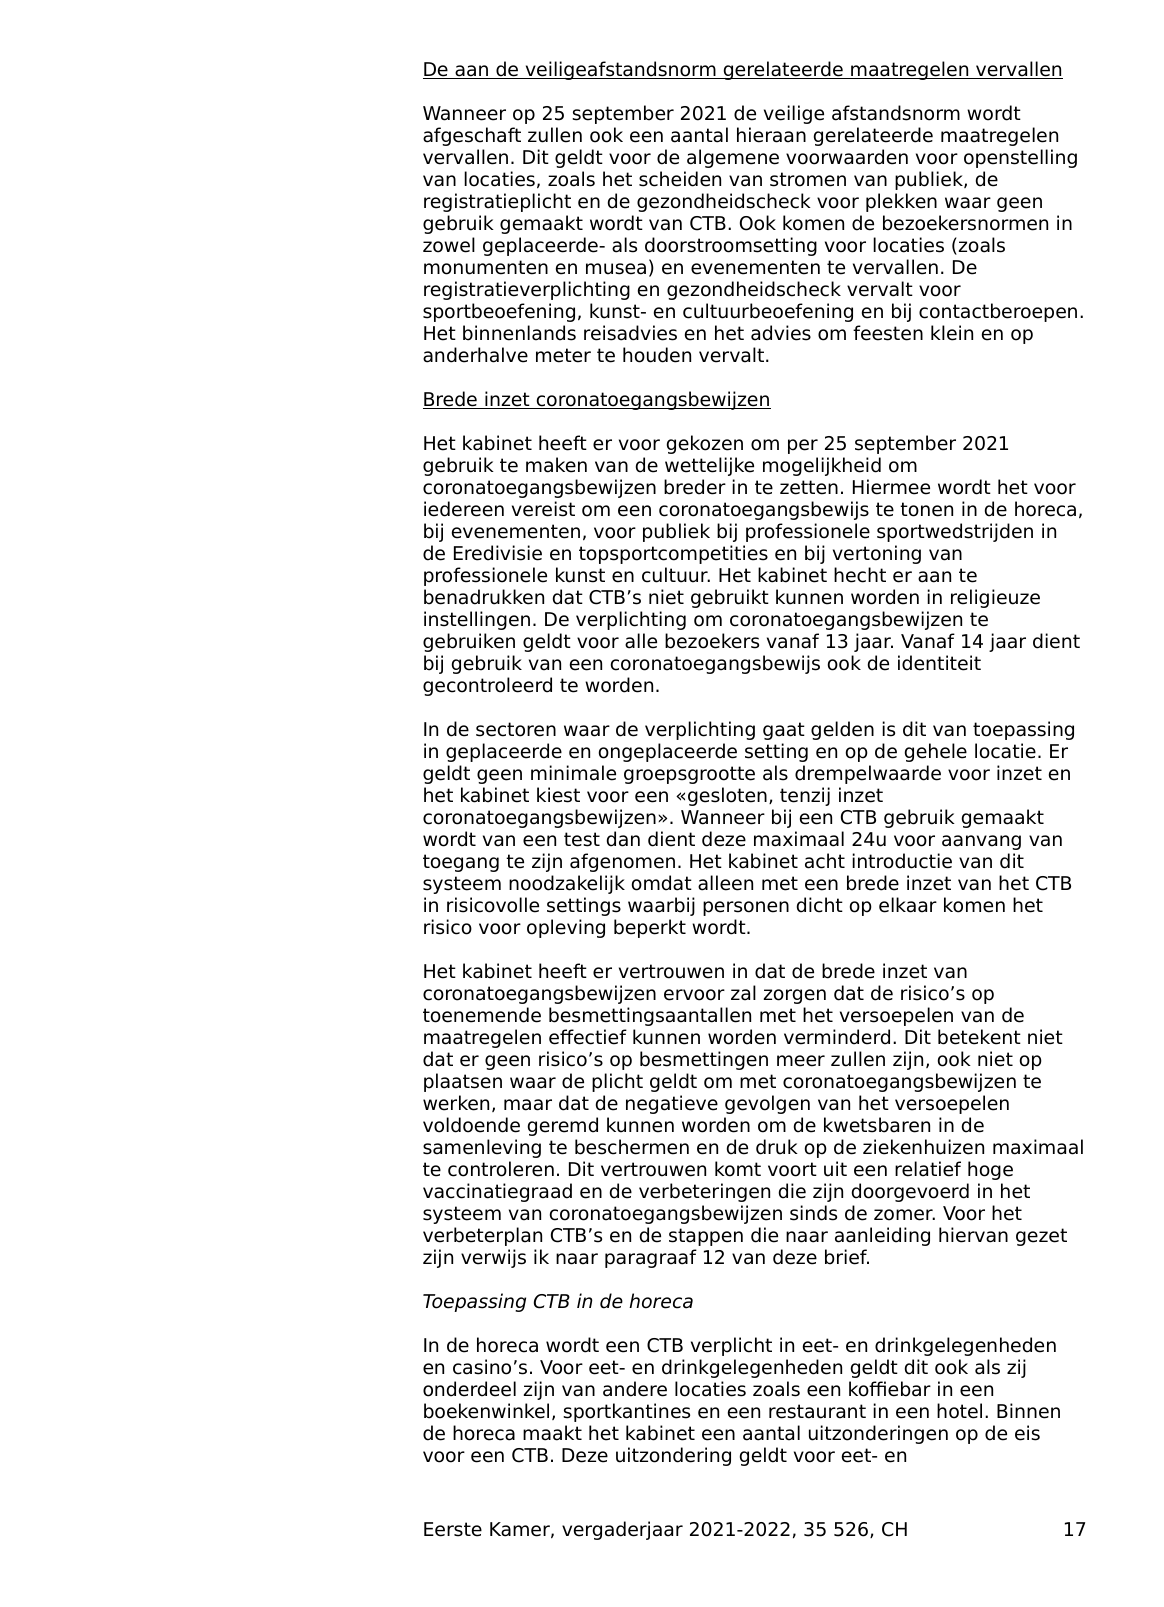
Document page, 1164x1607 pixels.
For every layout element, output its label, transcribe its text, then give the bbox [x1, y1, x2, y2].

text In de horeca wordt een CTB verplicht in eet- en drinkgelegenheden en casino’s. Voor eet- en drinkgelegenheden geldt dit ook als zij onderdeel zijn van andere locaties zoals een koffiebar in een boekenwinkel, sportkantines en een restaurant in een hotel. Binnen de horeca maakt het kabinet een aantal uitzonderingen op de eis voor een CTB. Deze uitzondering geldt voor eet- en [422, 1335, 1087, 1467]
text In de sectoren waar de verplichting gaat gelden is dit van toepassing in geplaceerde en ongeplaceerde setting en op de gehele locatie. Er geldt geen minimale groepsgrootte als drempelwaarde voor inzet en het kabinet kiest voor een «gesloten, tenzij inzet coronatoegangsbewijzen». Wanneer bij een CTB gebruik gemaakt wordt van een test dan dient deze maximaal 24u voor aanvang van toegang te zijn afgenomen. Het kabinet acht introductie van dit systeem noodzakelijk omdat alleen met een brede inzet van het CTB in risicovolle settings waarbij personen dicht op elkaar komen het risico voor opleving beperkt wordt. [422, 719, 1087, 939]
text Wanneer op 25 september 2021 de veilige afstandsnorm wordt afgeschaft zullen ook een aantal hieraan gerelateerde maatregelen vervallen. Dit geldt voor de algemene voorwaarden voor openstelling van locaties, zoals het scheiden van stromen van publiek, de registratieplicht en de gezondheidscheck voor plekken waar geen gebruik gemaakt wordt van CTB. Ook komen de bezoekersnormen in zowel geplaceerde- als doorstroomsetting voor locaties (zoals monumenten en musea) en evenementen te vervallen. De registratieverplichting en gezondheidscheck vervalt voor sportbeoefening, kunst- en cultuurbeoefening en bij contactberoepen. Het binnenlands reisadvies en het advies om feesten klein en op anderhalve meter te houden vervalt. [422, 103, 1087, 367]
subtitle Brede inzet coronatoegangsbewijzen [422, 389, 1087, 411]
text Het kabinet heeft er vertrouwen in dat de brede inzet van coronatoegangsbewijzen ervoor zal zorgen dat de risico’s op toenemende besmettingsaantallen met het versoepelen van de maatregelen effectief kunnen worden verminderd. Dit betekent niet dat er geen risico’s op besmettingen meer zullen zijn, ook niet op plaatsen waar de plicht geldt om met coronatoegangsbewijzen te werken, maar dat de negatieve gevolgen van het versoepelen voldoende geremd kunnen worden om de kwetsbaren in de samenleving te beschermen en de druk op de ziekenhuizen maximaal te controleren. Dit vertrouwen komt voort uit een relatief hoge vaccinatiegraad en de verbeteringen die zijn doorgevoerd in het systeem van coronatoegangsbewijzen sinds de zomer. Voor het verbeterplan CTB’s en de stappen die naar aanleiding hiervan gezet zijn verwijs ik naar paragraaf 12 van deze brief. [422, 961, 1087, 1269]
text Het kabinet heeft er voor gekozen om per 25 september 2021 gebruik te maken van de wettelijke mogelijkheid om coronatoegangsbewijzen breder in te zetten. Hiermee wordt het voor iedereen vereist om een coronatoegangsbewijs te tonen in de horeca, bij evenementen, voor publiek bij professionele sportwedstrijden in de Eredivisie en topsportcompetities en bij vertoning van professionele kunst en cultuur. Het kabinet hecht er aan te benadrukken dat CTB’s niet gebruikt kunnen worden in religieuze instellingen. De verplichting om coronatoegangsbewijzen te gebruiken geldt voor alle bezoekers vanaf 13 jaar. Vanaf 14 jaar dient bij gebruik van een coronatoegangsbewijs ook de identiteit gecontroleerd te worden. [422, 433, 1087, 697]
subtitle Toepassing CTB in de horeca [422, 1291, 1087, 1313]
subtitle De aan de veiligeafstandsnorm gerelateerde maatregelen vervallen [422, 59, 1087, 81]
